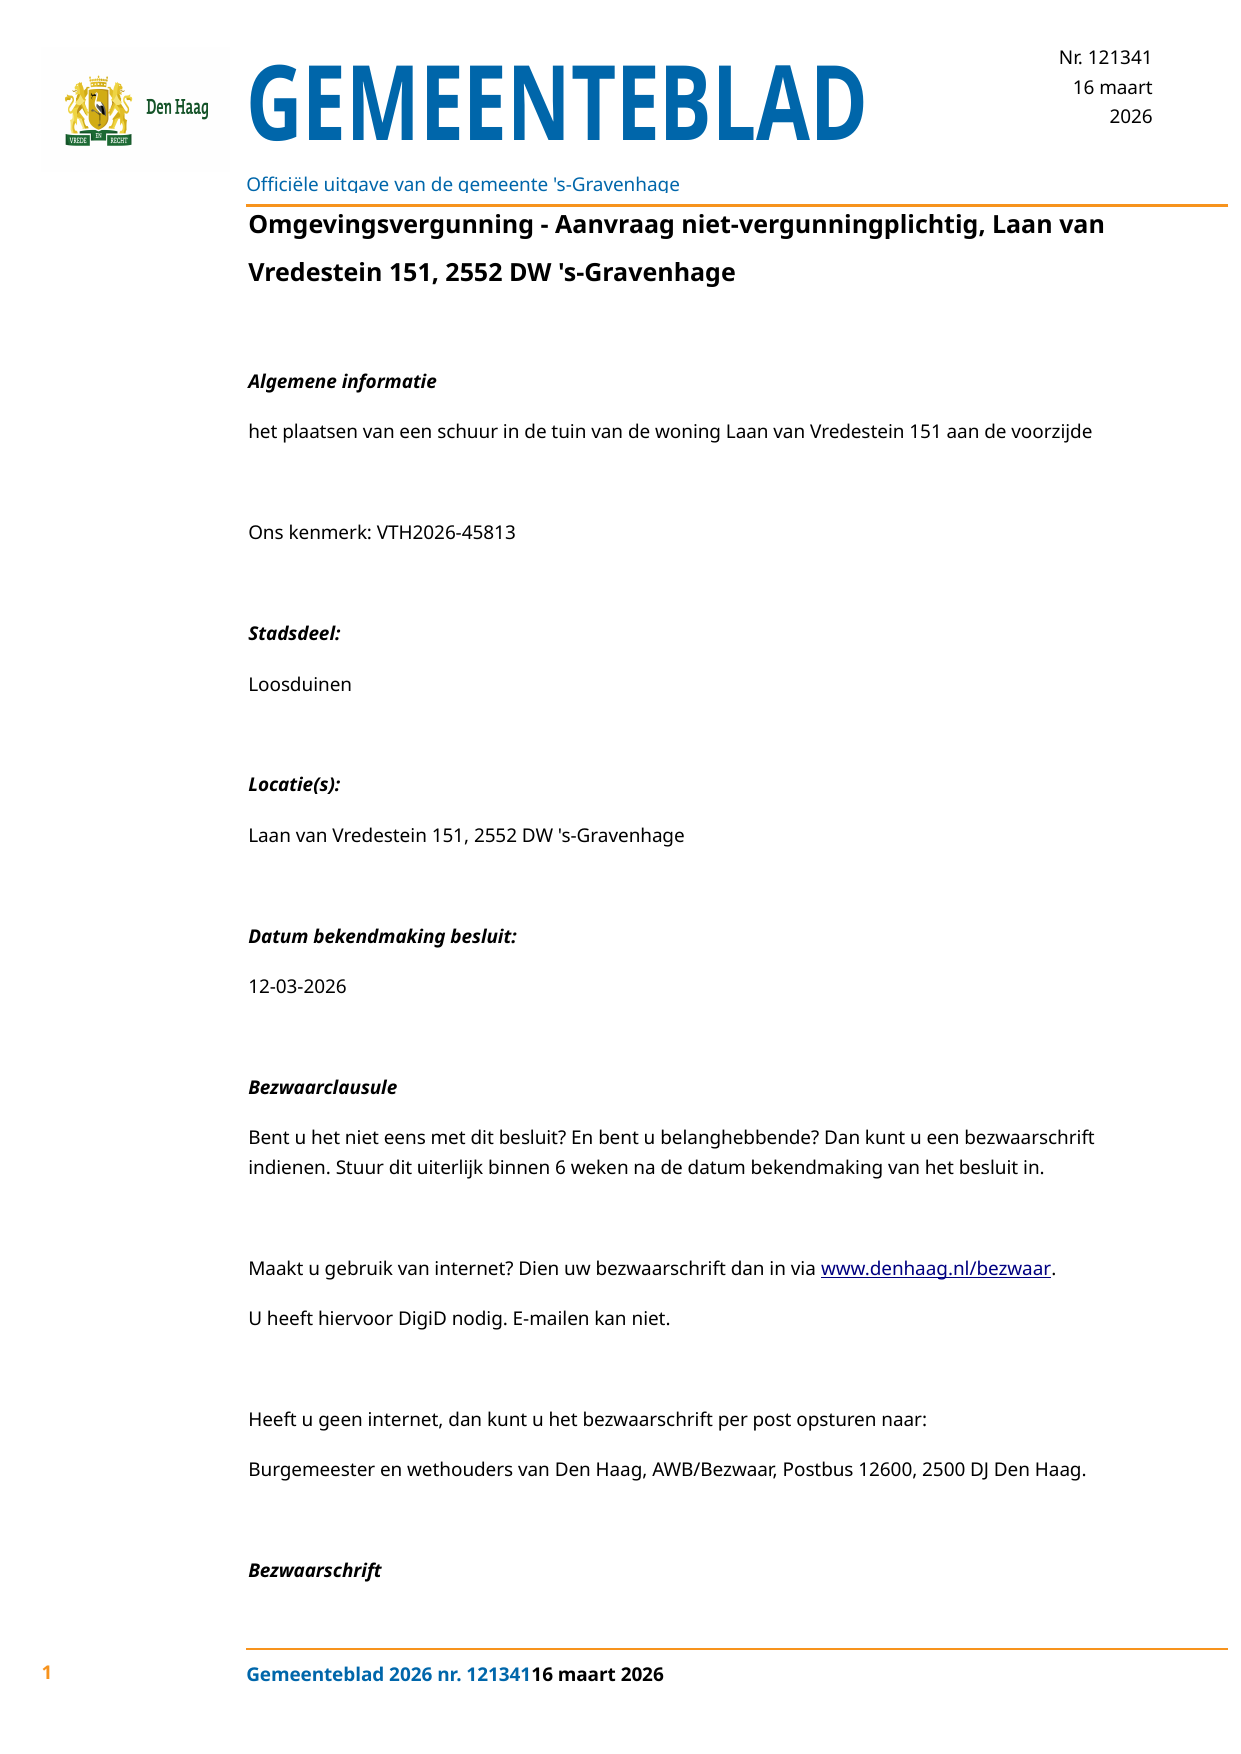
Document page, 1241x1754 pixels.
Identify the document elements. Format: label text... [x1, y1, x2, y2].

text Laan van Vredestein 151, 2552 DW 's-Gravenhage [248, 822, 1152, 848]
text Algemene informatie [248, 368, 1152, 394]
text Bezwaarschrift [248, 1557, 1152, 1583]
text Burgemeester en wethouders van Den Haag, AWB/Bezwaar, Postbus 12600, 2500 DJ Den Haag. [248, 1457, 1152, 1482]
text Omgevingsvergunning - Aanvraag niet-vergunningplichtig, Laan van Vredestein 151, 2552 DW 's-Gravenhage [248, 207, 1152, 288]
text Locatie(s): [248, 772, 1152, 797]
text Bezwaarclausule [248, 1074, 1152, 1100]
text Maakt u gebruik van internet? Dien uw bezwaarschrift dan in via www.denhaag.nl/bezwaar. [248, 1255, 1152, 1281]
text Bent u het niet eens met dit besluit? En bent u belanghebbende? Dan kunt u een bezwaarschrift indienen. Stuur dit uiterlijk binnen 6 weken na de datum bekendmaking van het besluit in. [248, 1124, 1152, 1180]
picture [41, 47, 231, 172]
text Datum bekendmaking besluit: [248, 923, 1152, 949]
text U heeft hiervoor DigiD nodig. E-mailen kan niet. [248, 1305, 1152, 1331]
text Heeft u geen internet, dan kunt u het bezwaarschrift per post opsturen naar: [248, 1406, 1152, 1432]
text Loosduinen [248, 671, 1152, 697]
text 12-03-2026 [248, 973, 1152, 999]
text Ons kenmerk: VTH2026-45813 [248, 519, 1152, 545]
text Stadsdeel: [248, 620, 1152, 646]
text het plaatsen van een schuur in de tuin van de woning Laan van Vredestein 151 aan de voorzijde [248, 419, 1152, 444]
